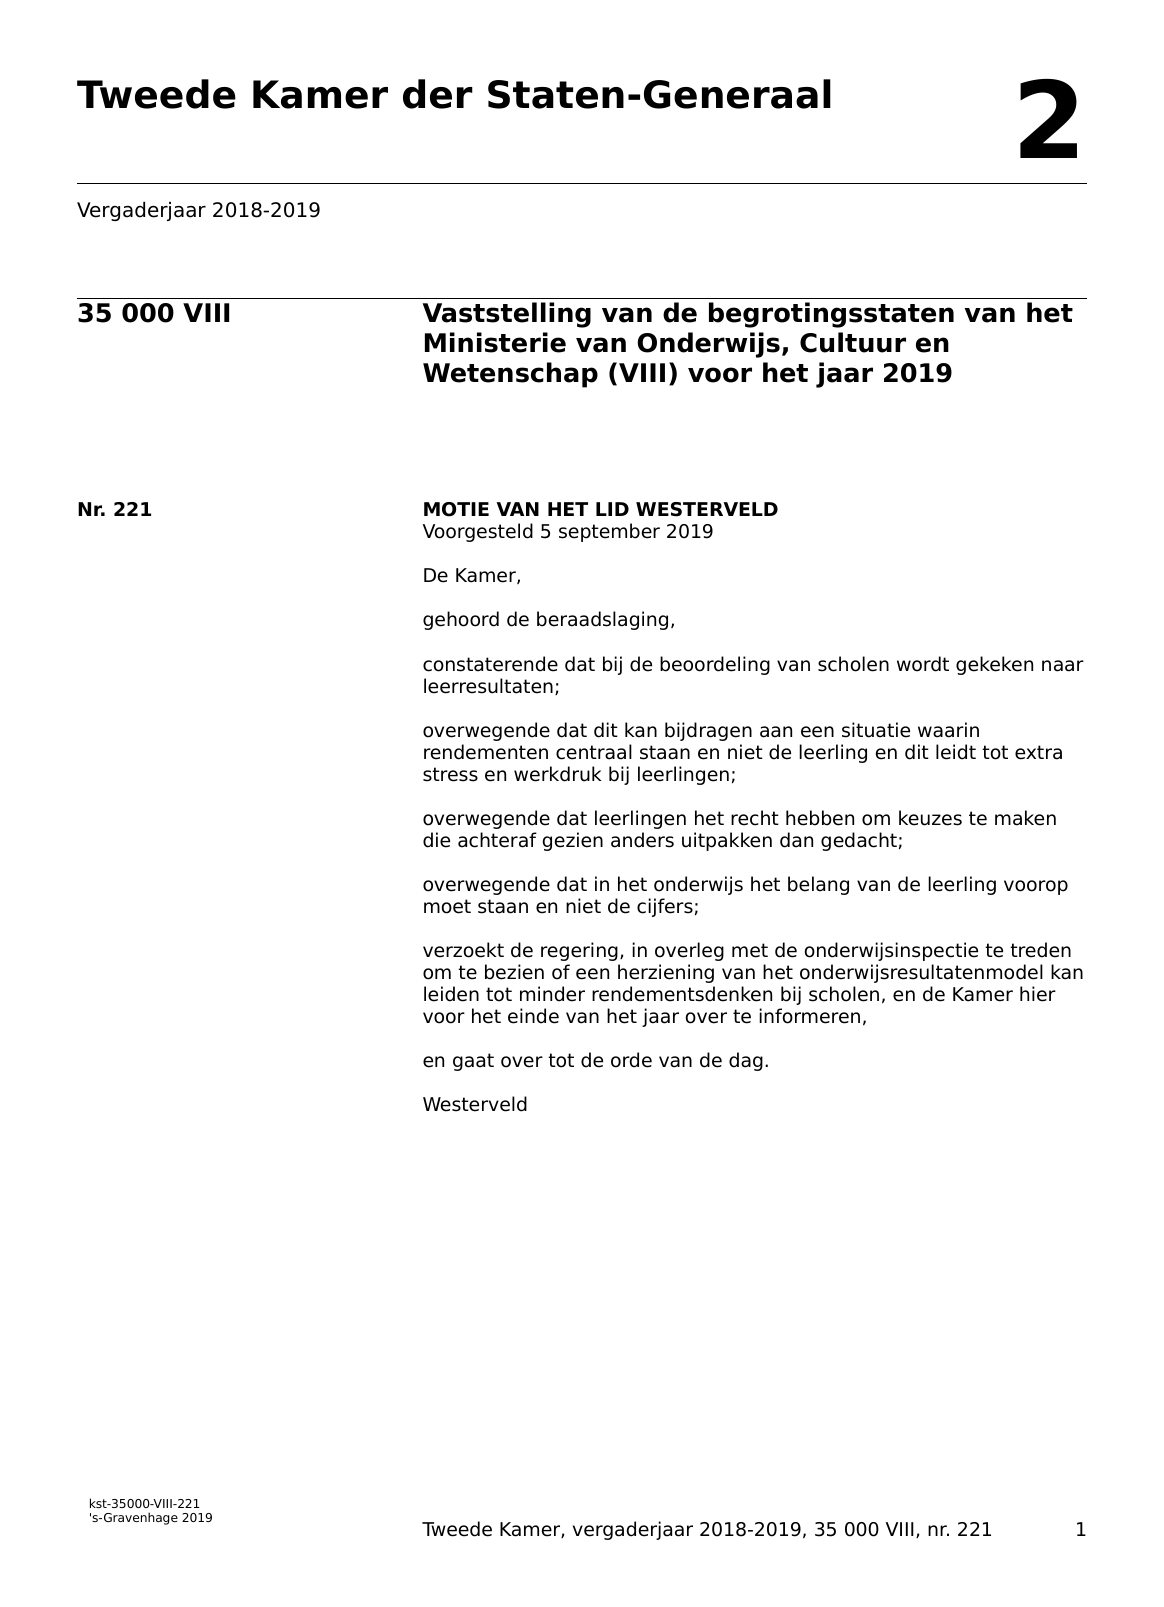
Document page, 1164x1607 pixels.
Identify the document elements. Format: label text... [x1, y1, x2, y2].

text kst-35000-VIII-221 [88, 1497, 323, 1511]
text gehoord de beraadslaging, [422, 609, 1087, 631]
text overwegende dat leerlingen het recht hebben om keuzes te maken die achteraf gezien anders uitpakken dan gedacht; [422, 808, 1087, 852]
text Voorgesteld 5 september 2019 [422, 521, 1087, 543]
text overwegende dat in het onderwijs het belang van de leerling voorop moet staan en niet de cijfers; [422, 874, 1087, 918]
text en gaat over tot de orde van de dag. [422, 1050, 1087, 1072]
text verzoekt de regering, in overleg met de onderwijsinspectie te treden om te bezien of een herziening van het onderwijsresultatenmodel kan leiden tot minder rendementsdenken bij scholen, en de Kamer hier voor het einde van het jaar over te informeren, [422, 940, 1087, 1028]
text Westerveld [422, 1094, 1087, 1116]
text constaterende dat bij de beoordeling van scholen wordt gekeken naar leerresultaten; [422, 653, 1087, 697]
table_cell Vergaderjaar 2018-2019 [77, 184, 1087, 298]
text overwegende dat dit kan bijdragen aan een situatie waarin rendementen centraal staan en niet de leerling en dit leidt tot extra stress en werkdruk bij leerlingen; [422, 720, 1087, 786]
subtitle Nr. 221 MOTIE VAN HET LID WESTERVELD [77, 499, 1087, 521]
table_header Tweede Kamer der Staten-Generaal [77, 59, 886, 183]
text De Kamer, [422, 565, 1087, 587]
subtitle 35 000 VIII Vaststelling van de begrotingsstaten van het Ministerie van Onderwijs, Cultuur en Wetenschap (VIII) voor het jaar 2019 [77, 299, 1087, 388]
text 's-Gravenhage 2019 [88, 1511, 323, 1525]
table_header 2 [886, 59, 1087, 183]
